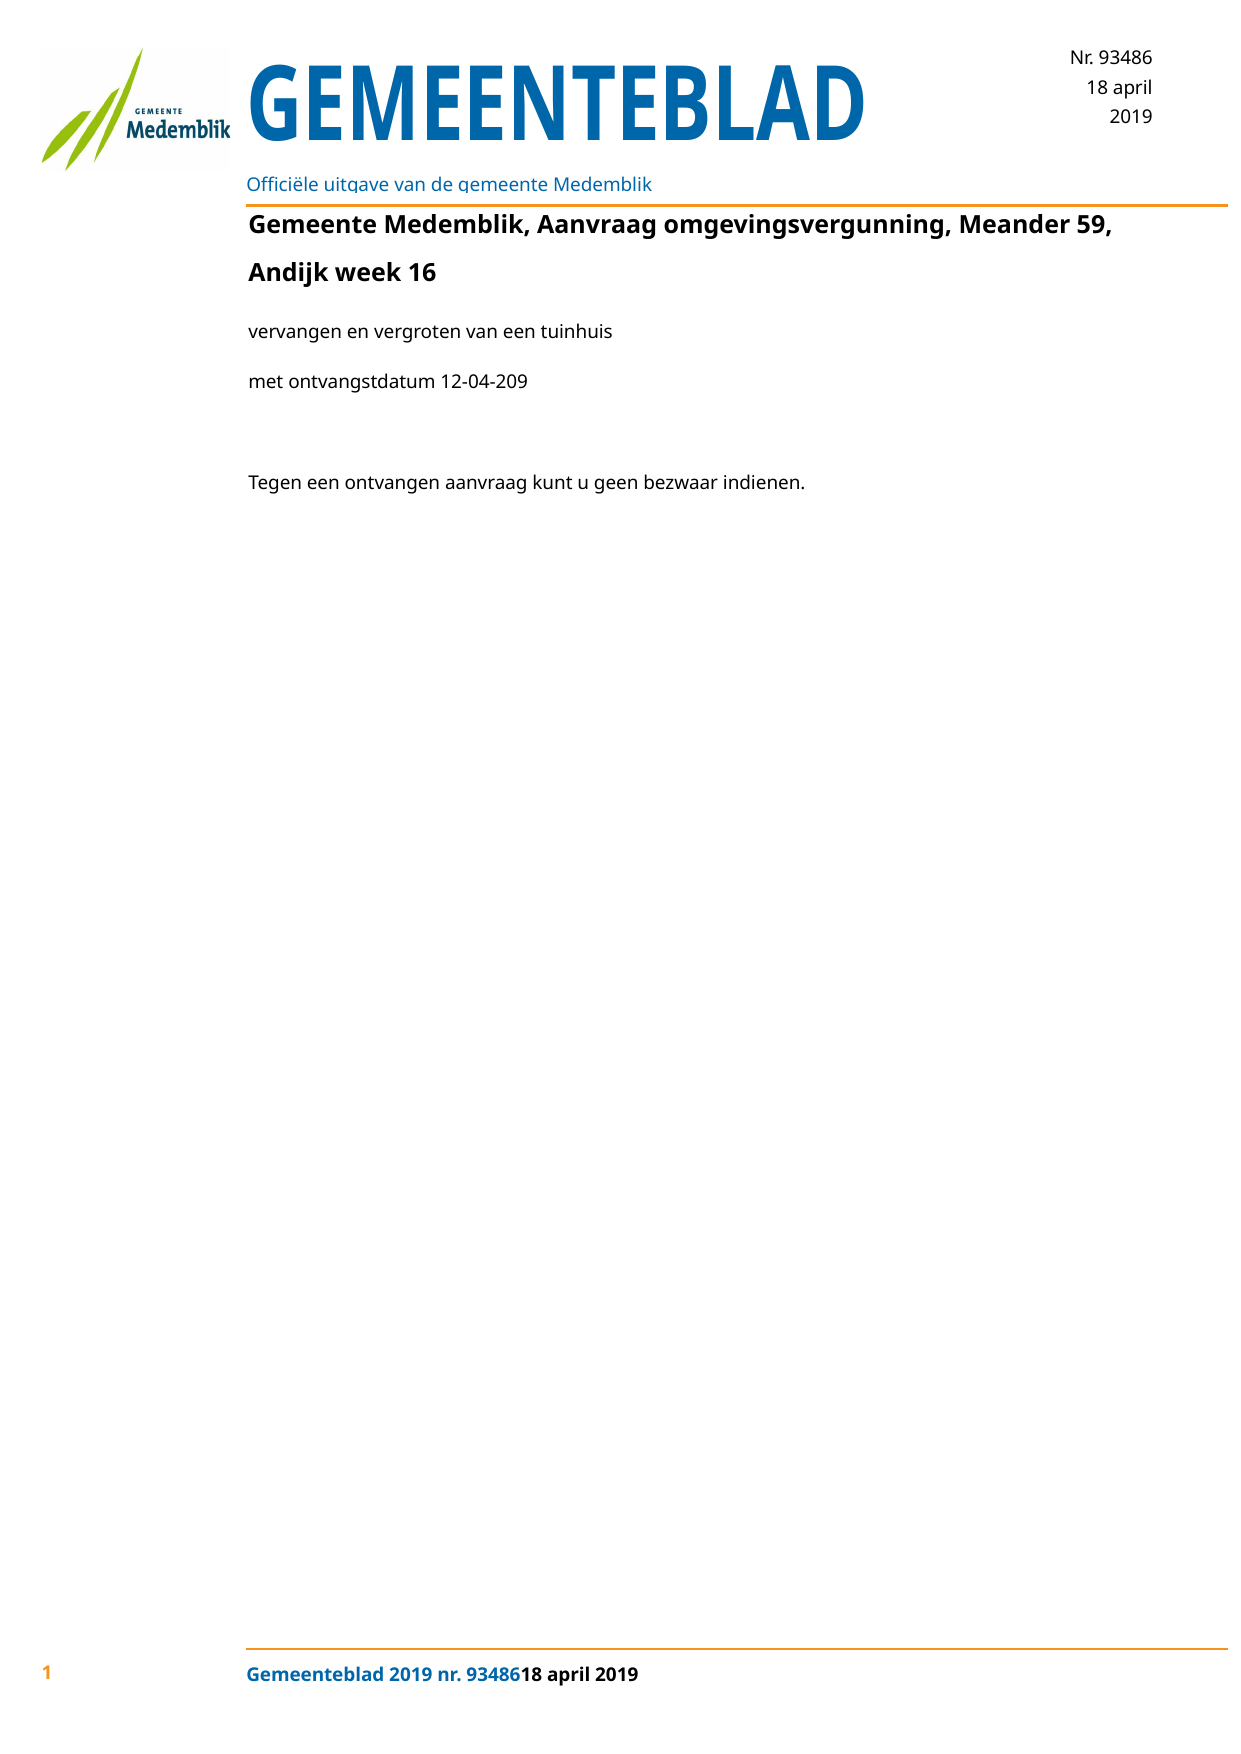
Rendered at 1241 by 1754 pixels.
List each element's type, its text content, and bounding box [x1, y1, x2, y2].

text Tegen een ontvangen aanvraag kunt u geen bezwaar indienen. [248, 469, 1152, 495]
text vervangen en vergroten van een tuinhuis [248, 318, 1152, 344]
picture [41, 47, 231, 172]
text Gemeente Medemblik, Aanvraag omgevingsvergunning, Meander 59, Andijk week 16 [248, 207, 1152, 288]
text met ontvangstdatum 12-04-209 [248, 368, 1152, 394]
